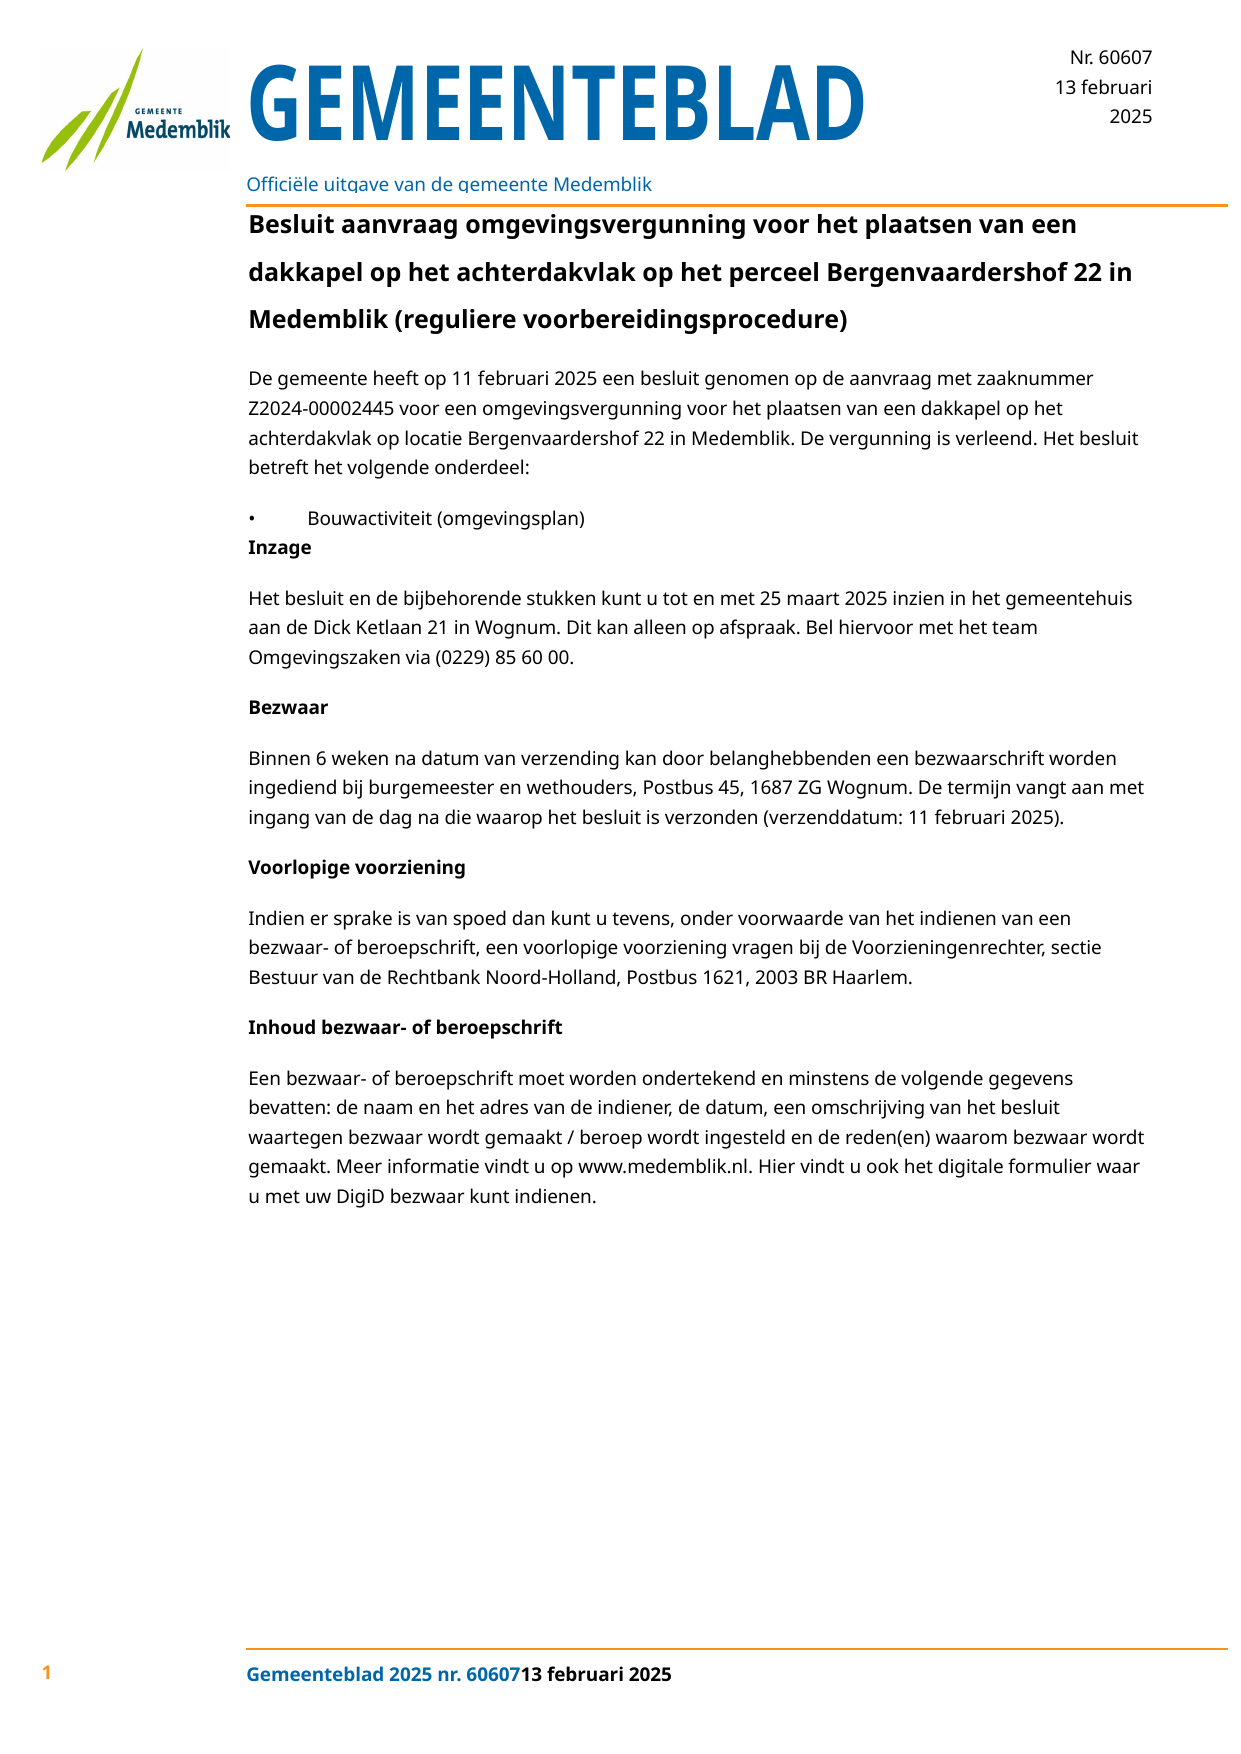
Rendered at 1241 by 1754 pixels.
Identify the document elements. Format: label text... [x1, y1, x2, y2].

text Inzage [248, 534, 1152, 560]
text Indien er sprake is van spoed dan kunt u tevens, onder voorwaarde van het indienen van een bezwaar- of beroepschrift, een voorlopige voorziening vragen bij de Voorzieningenrechter, sectie Bestuur van de Rechtbank Noord-Holland, Postbus 1621, 2003 BR Haarlem. [248, 905, 1152, 989]
text Bezwaar [248, 694, 1152, 720]
list Bouwactiviteit (omgevingsplan) [248, 505, 1152, 530]
text Binnen 6 weken na datum van verzending kan door belanghebbenden een bezwaarschrift worden ingediend bij burgemeester en wethouders, Postbus 45, 1687 ZG Wognum. De termijn vangt aan met ingang van de dag na die waarop het besluit is verzonden (verzenddatum: 11 februari 2025). [248, 745, 1152, 829]
text De gemeente heeft op 11 februari 2025 een besluit genomen op de aanvraag met zaaknummer Z2024-00002445 voor een omgevingsvergunning voor het plaatsen van een dakkapel op het achterdakvlak op locatie Bergenvaardershof 22 in Medemblik. De vergunning is verleend. Het besluit betreft het volgende onderdeel: [248, 366, 1152, 480]
text Voorlopige voorziening [248, 854, 1152, 880]
text Besluit aanvraag omgevingsvergunning voor het plaatsen van een dakkapel op het achterdakvlak op het perceel Bergenvaardershof 22 in Medemblik (reguliere voorbereidingsprocedure) [248, 207, 1152, 336]
text Een bezwaar- of beroepschrift moet worden ondertekend en minstens de volgende gegevens bevatten: de naam en het adres van de indiener, de datum, een omschrijving van het besluit waartegen bezwaar wordt gemaakt / beroep wordt ingesteld en de reden(en) waarom bezwaar wordt gemaakt. Meer informatie vindt u op www.medemblik.nl. Hier vindt u ook het digitale formulier waar u met uw DigiD bezwaar kunt indienen. [248, 1065, 1152, 1209]
text Inhoud bezwaar- of beroepschrift [248, 1014, 1152, 1040]
picture [41, 47, 231, 172]
text Het besluit en de bijbehorende stukken kunt u tot en met 25 maart 2025 inzien in het gemeentehuis aan de Dick Ketlaan 21 in Wognum. Dit kan alleen op afspraak. Bel hiervoor met het team Omgevingszaken via (0229) 85 60 00. [248, 585, 1152, 669]
